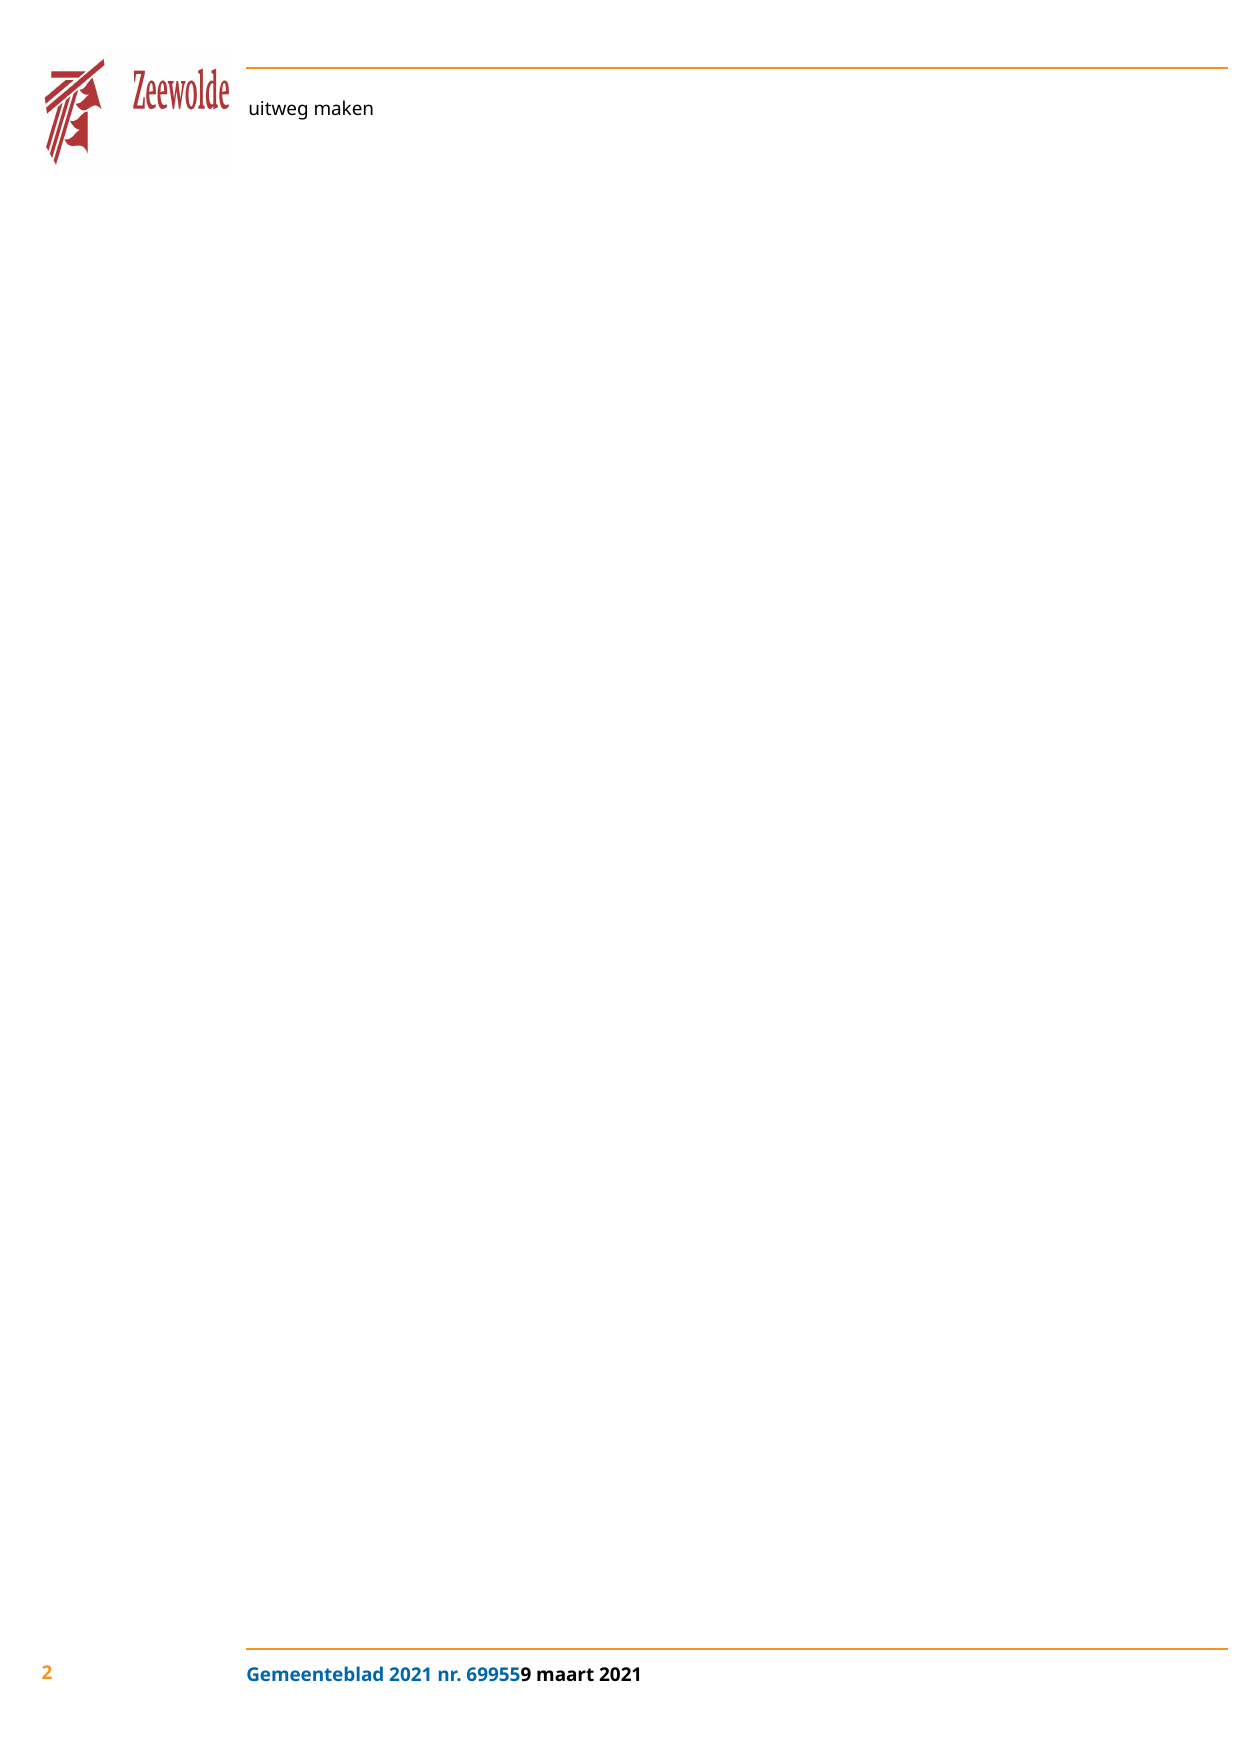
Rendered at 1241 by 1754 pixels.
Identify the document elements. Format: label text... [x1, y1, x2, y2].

text uitweg maken [248, 95, 1152, 121]
picture [41, 47, 231, 172]
